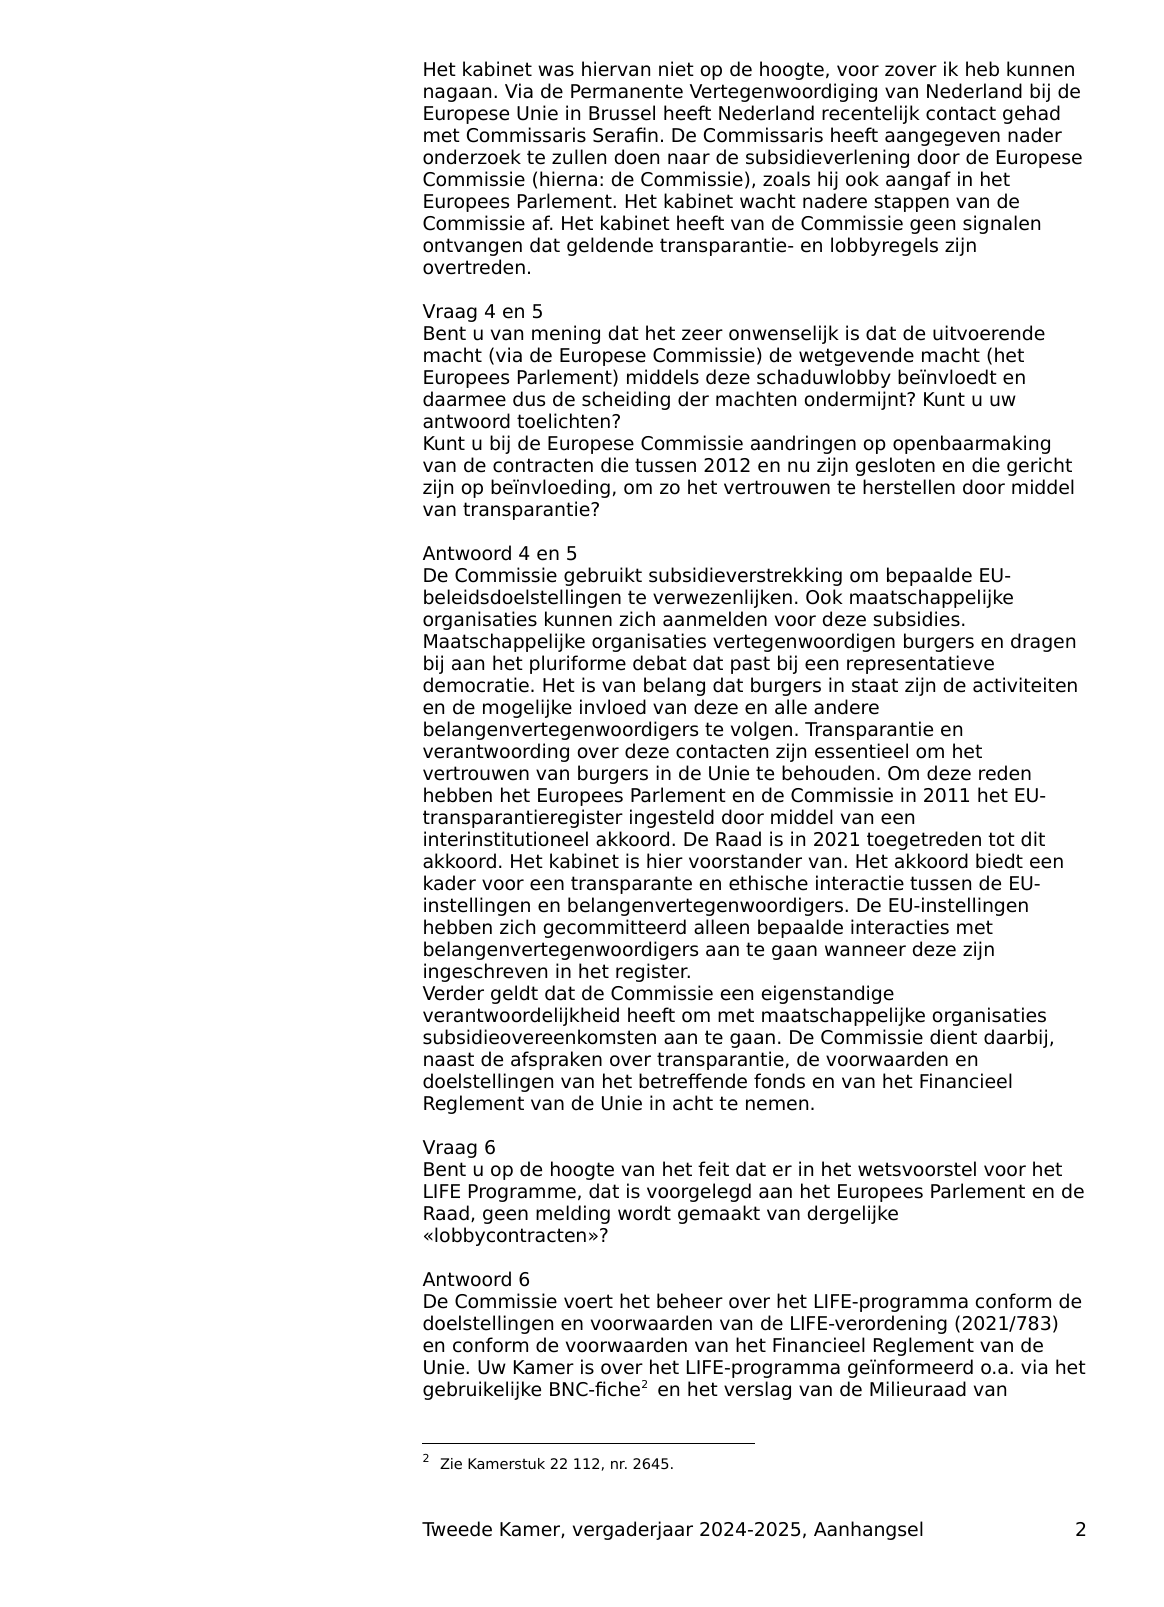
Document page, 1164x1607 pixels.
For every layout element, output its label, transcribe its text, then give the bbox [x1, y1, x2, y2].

text Antwoord 4 en 5 [422, 543, 1087, 565]
text Bent u op de hoogte van het feit dat er in het wetsvoorstel voor het LIFE Programme, dat is voorgelegd aan het Europees Parlement en de Raad, geen melding wordt gemaakt van dergelijke «lobbycontracten»? [422, 1159, 1087, 1247]
text Vraag 6 [422, 1137, 1087, 1159]
text Kunt u bij de Europese Commissie aandringen op openbaarmaking van de contracten die tussen 2012 en nu zijn gesloten en die gericht zijn op beïnvloeding, om zo het vertrouwen te herstellen door middel van transparantie? [422, 433, 1087, 521]
text Vraag 4 en 5 [422, 301, 1087, 323]
text De Commissie gebruikt subsidieverstrekking om bepaalde EU-beleidsdoelstellingen te verwezenlijken. Ook maatschappelijke organisaties kunnen zich aanmelden voor deze subsidies. Maatschappelijke organisaties vertegenwoordigen burgers en dragen bij aan het pluriforme debat dat past bij een representatieve democratie. Het is van belang dat burgers in staat zijn de activiteiten en de mogelijke invloed van deze en alle andere belangenvertegenwoordigers te volgen. Transparantie en verantwoording over deze contacten zijn essentieel om het vertrouwen van burgers in de Unie te behouden. Om deze reden hebben het Europees Parlement en de Commissie in 2011 het EU-transparantieregister ingesteld door middel van een interinstitutioneel akkoord. De Raad is in 2021 toegetreden tot dit akkoord. Het kabinet is hier voorstander van. Het akkoord biedt een kader voor een transparante en ethische interactie tussen de EU-instellingen en belangenvertegenwoordigers. De EU-instellingen hebben zich gecommitteerd alleen bepaalde interacties met belangenvertegenwoordigers aan te gaan wanneer deze zijn ingeschreven in het register. [422, 565, 1087, 983]
text De Commissie voert het beheer over het LIFE-programma conform de doelstellingen en voorwaarden van de LIFE-verordening (2021/783) en conform de voorwaarden van het Financieel Reglement van de Unie. Uw Kamer is over het LIFE-programma geïnformeerd o.a. via het gebruikelijke BNC-fiche en het verslag van de Milieuraad van [422, 1291, 1087, 1401]
text Bent u van mening dat het zeer onwenselijk is dat de uitvoerende macht (via de Europese Commissie) de wetgevende macht (het Europees Parlement) middels deze schaduwlobby beïnvloedt en daarmee dus de scheiding der machten ondermijnt? Kunt u uw antwoord toelichten? [422, 323, 1087, 433]
text Zie Kamerstuk 22 112, nr. 2645. [422, 1452, 1087, 1474]
text Antwoord 6 [422, 1269, 1087, 1291]
text Het kabinet was hiervan niet op de hoogte, voor zover ik heb kunnen nagaan. Via de Permanente Vertegenwoordiging van Nederland bij de Europese Unie in Brussel heeft Nederland recentelijk contact gehad met Commissaris Serafin. De Commissaris heeft aangegeven nader onderzoek te zullen doen naar de subsidieverlening door de Europese Commissie (hierna: de Commissie), zoals hij ook aangaf in het Europees Parlement. Het kabinet wacht nadere stappen van de Commissie af. Het kabinet heeft van de Commissie geen signalen ontvangen dat geldende transparantie- en lobbyregels zijn overtreden. [422, 59, 1087, 279]
text Verder geldt dat de Commissie een eigenstandige verantwoordelijkheid heeft om met maatschappelijke organisaties subsidieovereenkomsten aan te gaan. De Commissie dient daarbij, naast de afspraken over transparantie, de voorwaarden en doelstellingen van het betreffende fonds en van het Financieel Reglement van de Unie in acht te nemen. [422, 983, 1087, 1114]
